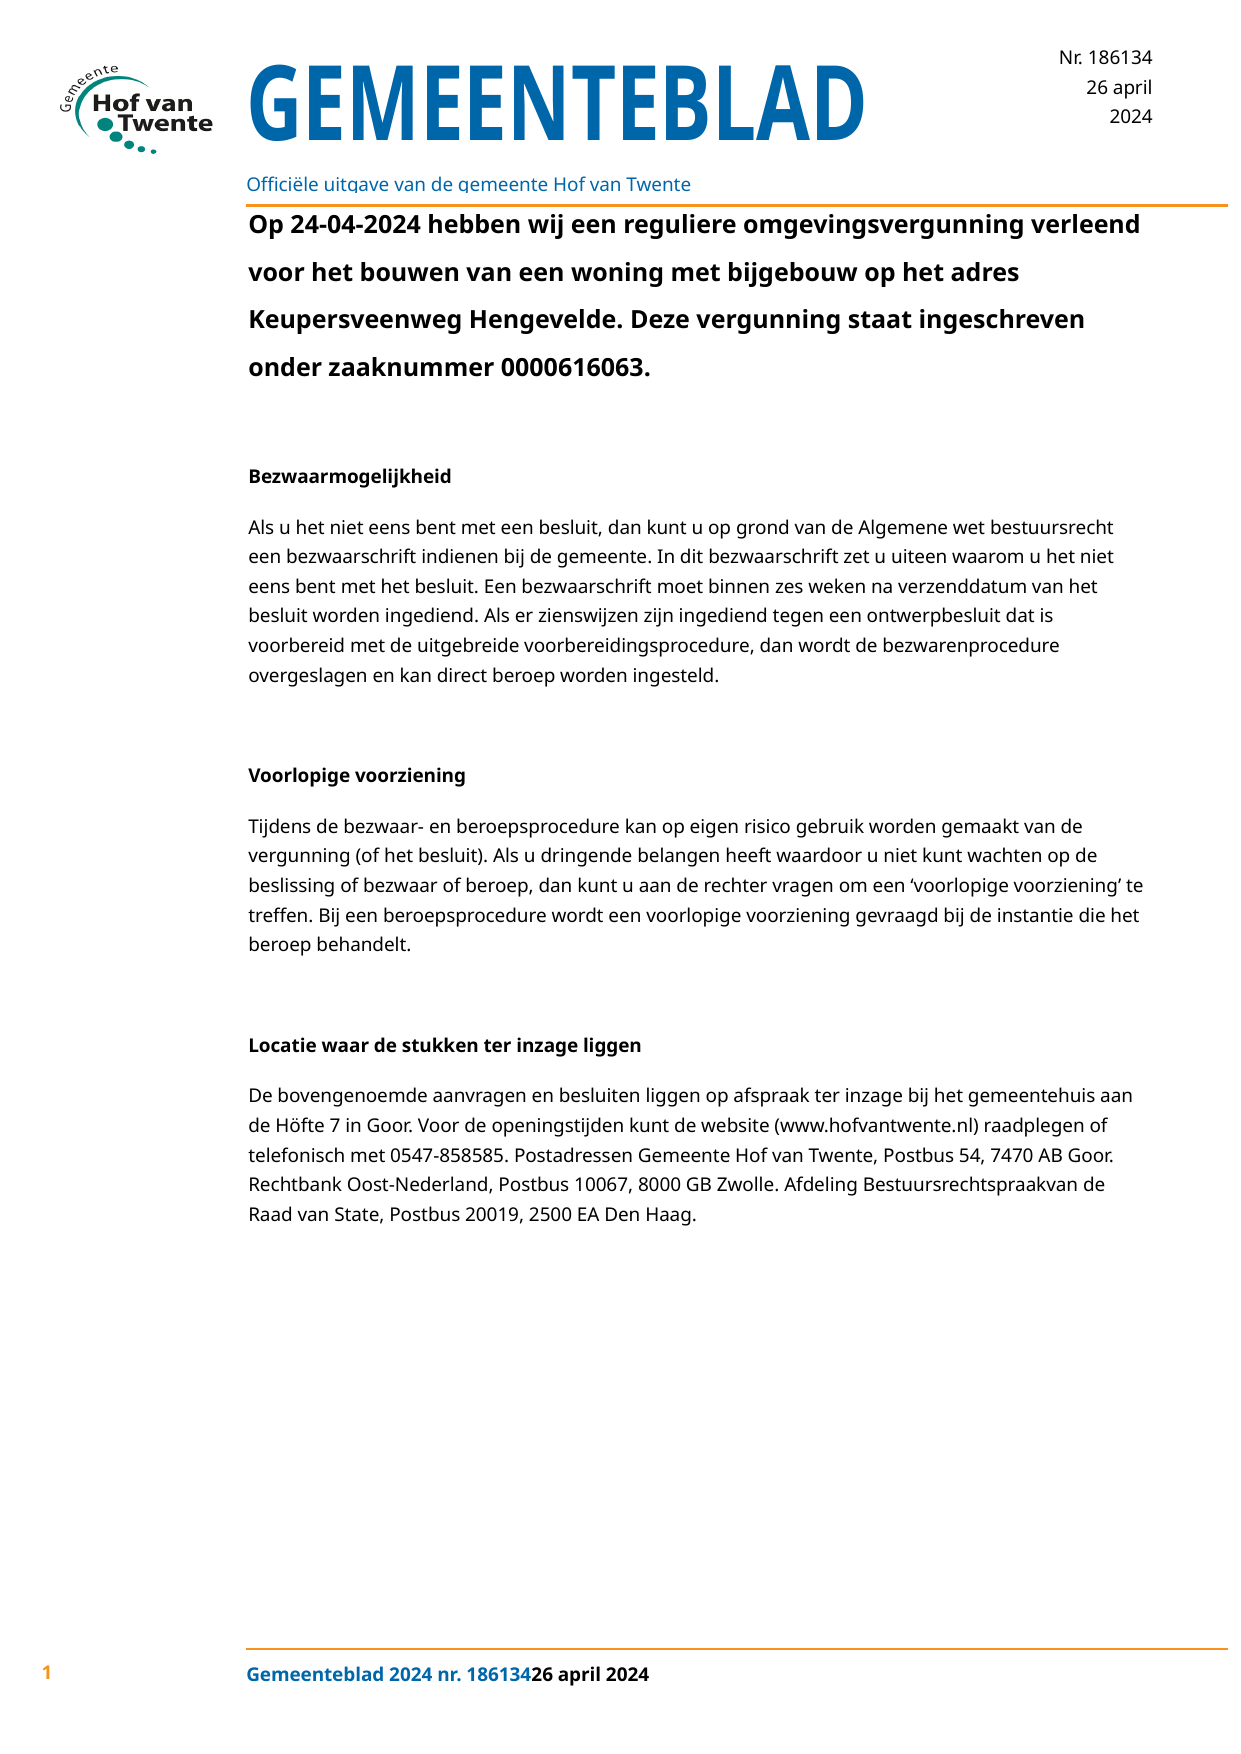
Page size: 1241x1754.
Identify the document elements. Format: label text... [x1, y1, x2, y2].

text Als u het niet eens bent met een besluit, dan kunt u op grond van de Algemene wet bestuursrecht een bezwaarschrift indienen bij de gemeente. In dit bezwaarschrift zet u uiteen waarom u het niet eens bent met het besluit. Een bezwaarschrift moet binnen zes weken na verzenddatum van het besluit worden ingediend. Als er zienswijzen zijn ingediend tegen een ontwerpbesluit dat is voorbereid met de uitgebreide voorbereidingsprocedure, dan wordt de bezwarenprocedure overgeslagen en kan direct beroep worden ingesteld. [248, 514, 1152, 688]
text Op 24-04-2024 hebben wij een reguliere omgevingsvergunning verleend voor het bouwen van een woning met bijgebouw op het adres Keupersveenweg Hengevelde. Deze vergunning staat ingeschreven onder zaaknummer 0000616063. [248, 207, 1152, 384]
text Voorlopige voorziening [248, 763, 1152, 788]
picture [41, 47, 231, 172]
text Bezwaarmogelijkheid [248, 463, 1152, 489]
text Tijdens de bezwaar- en beroepsprocedure kan op eigen risico gebruik worden gemaakt van de vergunning (of het besluit). Als u dringende belangen heeft waardoor u niet kunt wachten op de beslissing of bezwaar of beroep, dan kunt u aan de rechter vragen om een ‘voorlopige voorziening’ te treffen. Bij een beroepsprocedure wordt een voorlopige voorziening gevraagd bij de instantie die het beroep behandelt. [248, 813, 1152, 957]
text Locatie waar de stukken ter inzage liggen [248, 1032, 1152, 1058]
text De bovengenoemde aanvragen en besluiten liggen op afspraak ter inzage bij het gemeentehuis aan de Höfte 7 in Goor. Voor de openingstijden kunt de website (www.hofvantwente.nl) raadplegen of telefonisch met 0547-858585. Postadressen Gemeente Hof van Twente, Postbus 54, 7470 AB Goor. Rechtbank Oost-Nederland, Postbus 10067, 8000 GB Zwolle. Afdeling Bestuursrechtspraakvan de Raad van State, Postbus 20019, 2500 EA Den Haag. [248, 1083, 1152, 1227]
